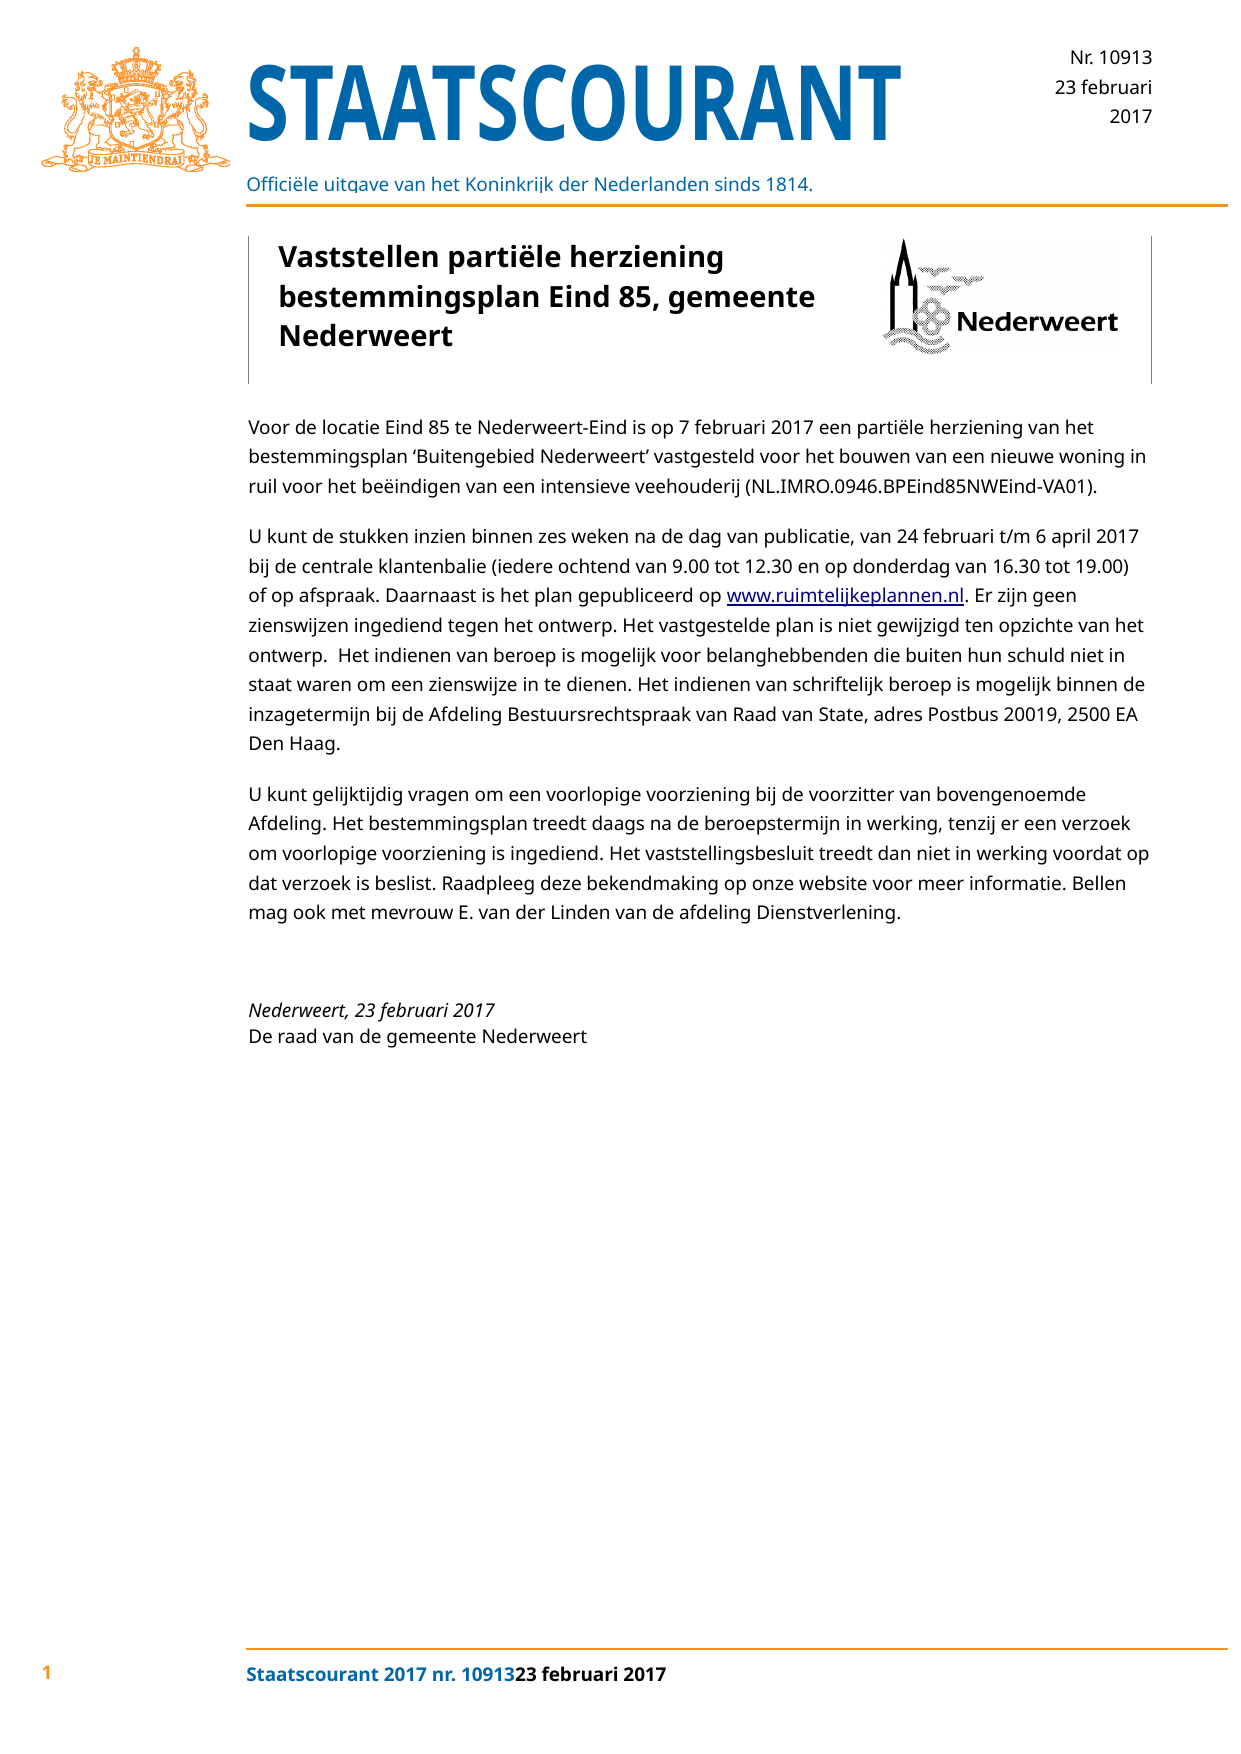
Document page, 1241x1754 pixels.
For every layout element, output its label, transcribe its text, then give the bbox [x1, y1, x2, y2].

table_header Vaststellen partiële herziening bestemmingsplan Eind 85, gemeente Nederweert [249, 236, 850, 384]
text Nederweert, 23 februari 2017 [248, 998, 1152, 1023]
picture [41, 47, 231, 172]
text U kunt de stukken inzien binnen zes weken na de dag van publicatie, van 24 februari t/m 6 april 2017 bij de centrale klantenbalie (iedere ochtend van 9.00 tot 12.30 en op donderdag van 16.30 tot 19.00) of op afspraak. Daarnaast is het plan gepubliceerd op www.ruimtelijkeplannen.nl. Er zijn geen zienswijzen ingediend tegen het ontwerp. Het vastgestelde plan is niet gewijzigd ten opzichte van het ontwerp. Het indienen van beroep is mogelijk voor belanghebbenden die buiten hun schuld niet in staat waren om een zienswijze in te dienen. Het indienen van schriftelijk beroep is mogelijk binnen de inzagetermijn bij de Afdeling Bestuursrechtspraak van Raad van State, adres Postbus 20019, 2500 EA Den Haag. [248, 523, 1152, 756]
table_header [850, 236, 1151, 384]
picture [882, 236, 1119, 355]
text Voor de locatie Eind 85 te Nederweert-Eind is op 7 februari 2017 een partiële herziening van het bestemmingsplan ‘Buitengebied Nederweert’ vastgesteld voor het bouwen van een nieuwe woning in ruil voor het beëindigen van een intensieve veehouderij (NL.IMRO.0946.BPEind85NWEind-VA01). [248, 414, 1152, 499]
text De raad van de gemeente Nederweert [248, 1023, 1152, 1049]
text U kunt gelijktijdig vragen om een voorlopige voorziening bij de voorzitter van bovengenoemde Afdeling. Het bestemmingsplan treedt daags na de beroepstermijn in werking, tenzij er een verzoek om voorlopige voorziening is ingediend. Het vaststellingsbesluit treedt dan niet in werking voordat op dat verzoek is beslist. Raadpleeg deze bekendmaking op onze website voor meer informatie. Bellen mag ook met mevrouw E. van der Linden van de afdeling Dienstverlening. [248, 781, 1152, 925]
